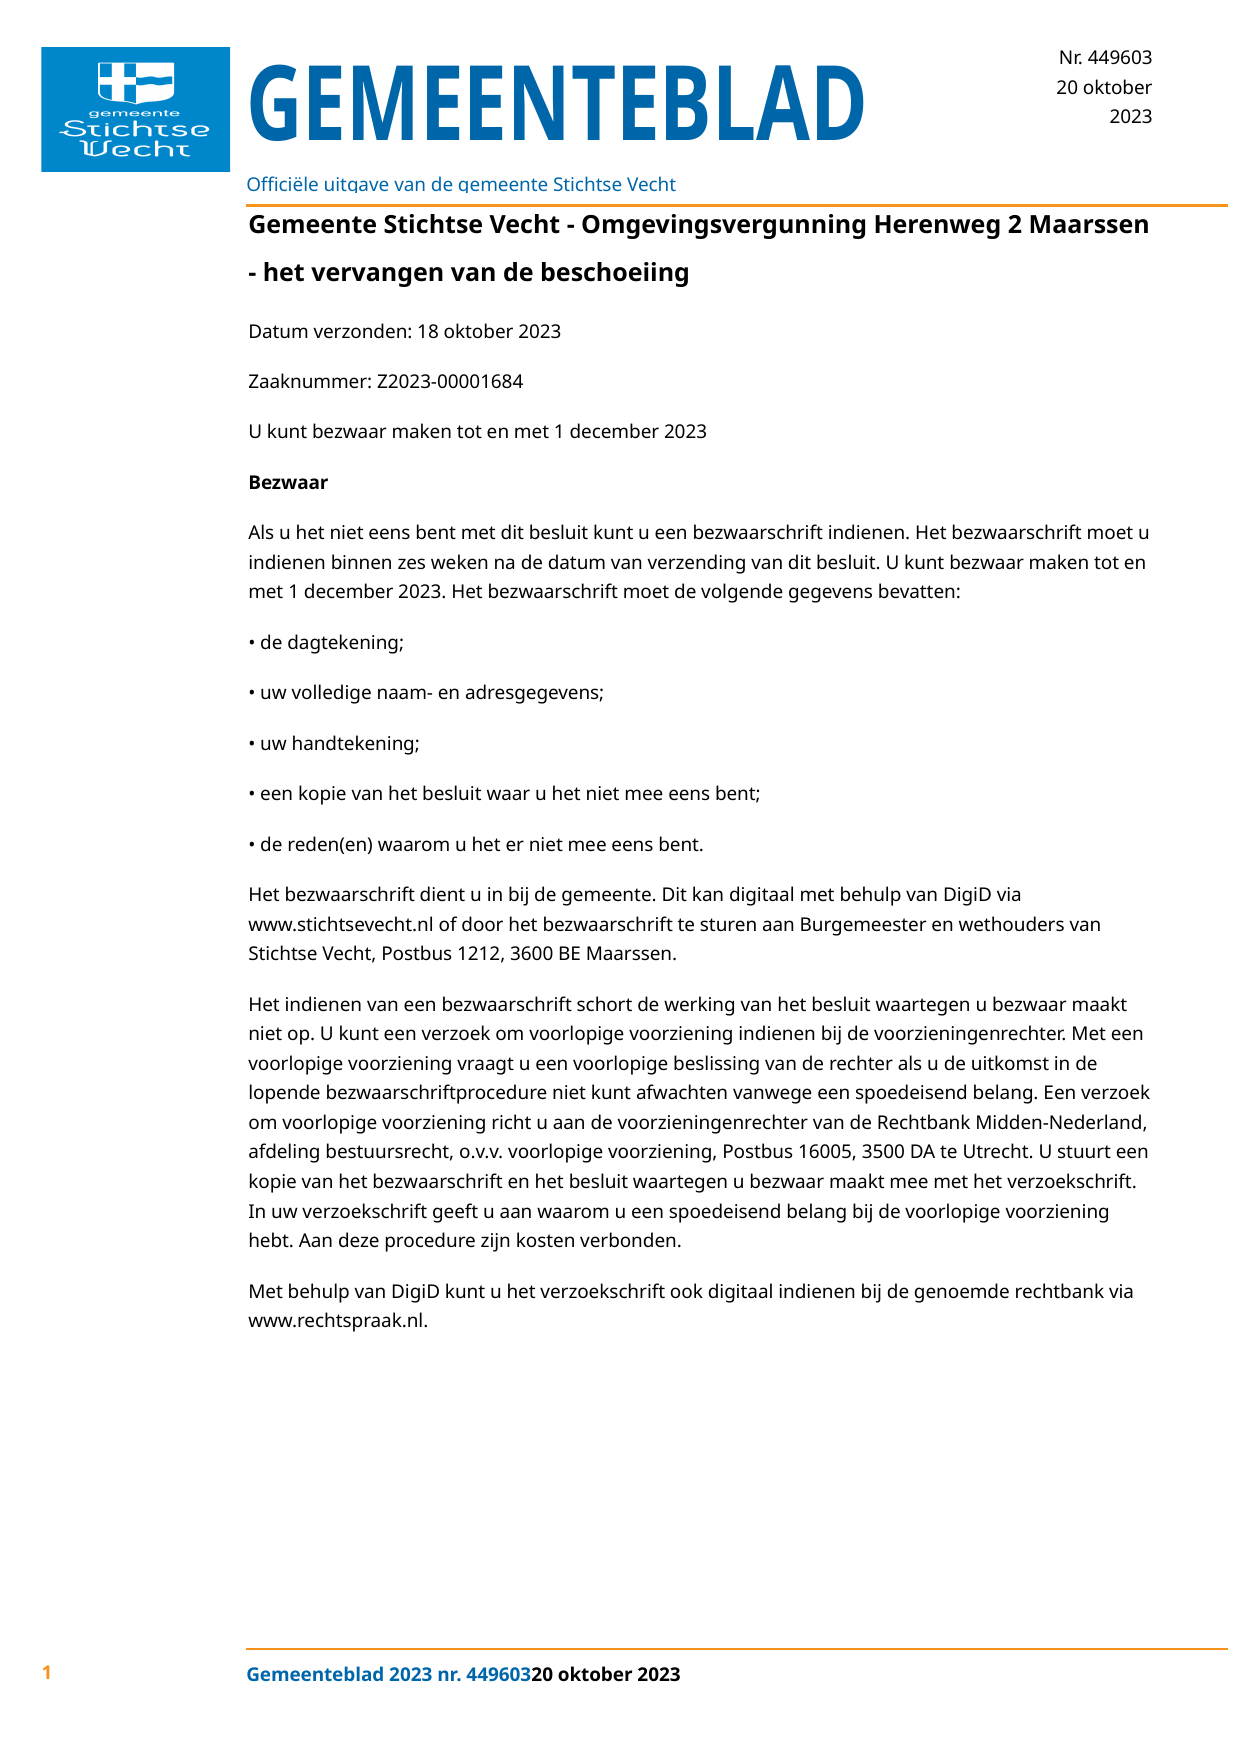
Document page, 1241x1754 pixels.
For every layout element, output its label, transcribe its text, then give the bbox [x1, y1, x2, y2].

text U kunt bezwaar maken tot en met 1 december 2023 [248, 419, 1152, 444]
text • uw handtekening; [248, 730, 1152, 756]
picture [137, 63, 174, 103]
text • de reden(en) waarom u het er niet mee eens bent. [248, 831, 1152, 857]
text Het bezwaarschrift dient u in bij de gemeente. Dit kan digitaal met behulp van DigiD via www.stichtsevecht.nl of door het bezwaarschrift te sturen aan Burgemeester en wethouders van Stichtse Vecht, Postbus 1212, 3600 BE Maarssen. [248, 881, 1152, 966]
text Met behulp van DigiD kunt u het verzoekschrift ook digitaal indienen bij de genoemde rechtbank via www.rechtspraak.nl. [248, 1278, 1152, 1333]
text Zaaknummer: Z2023-00001684 [248, 368, 1152, 394]
picture [99, 63, 135, 101]
text Bezwaar [248, 469, 1152, 495]
text • de dagtekening; [248, 629, 1152, 655]
text Gemeente Stichtse Vecht - Omgevingsvergunning Herenweg 2 Maarssen - het vervangen van de beschoeiing [248, 207, 1152, 288]
text Datum verzonden: 18 oktober 2023 [248, 318, 1152, 344]
text Het indienen van een bezwaarschrift schort de werking van het besluit waartegen u bezwaar maakt niet op. U kunt een verzoek om voorlopige voorziening indienen bij de voorzieningenrechter. Met een voorlopige voorziening vraagt u een voorlopige beslissing van de rechter als u de uitkomst in de lopende bezwaarschriftprocedure niet kunt afwachten vanwege een spoedeisend belang. Een verzoek om voorlopige voorziening richt u aan de voorzieningenrechter van de Rechtbank Midden-Nederland, afdeling bestuursrecht, o.v.v. voorlopige voorziening, Postbus 16005, 3500 DA te Utrecht. U stuurt een kopie van het bezwaarschrift en het besluit waartegen u bezwaar maakt mee met het verzoekschrift. In uw verzoekschrift geeft u aan waarom u een spoedeisend belang bij de voorlopige voorziening hebt. Aan deze procedure zijn kosten verbonden. [248, 991, 1152, 1253]
text Als u het niet eens bent met dit besluit kunt u een bezwaarschrift indienen. Het bezwaarschrift moet u indienen binnen zes weken na de datum van verzending van dit besluit. U kunt bezwaar maken tot en met 1 december 2023. Het bezwaarschrift moet de volgende gegevens bevatten: [248, 519, 1152, 604]
text • uw volledige naam- en adresgegevens; [248, 679, 1152, 705]
text • een kopie van het besluit waar u het niet mee eens bent; [248, 780, 1152, 806]
